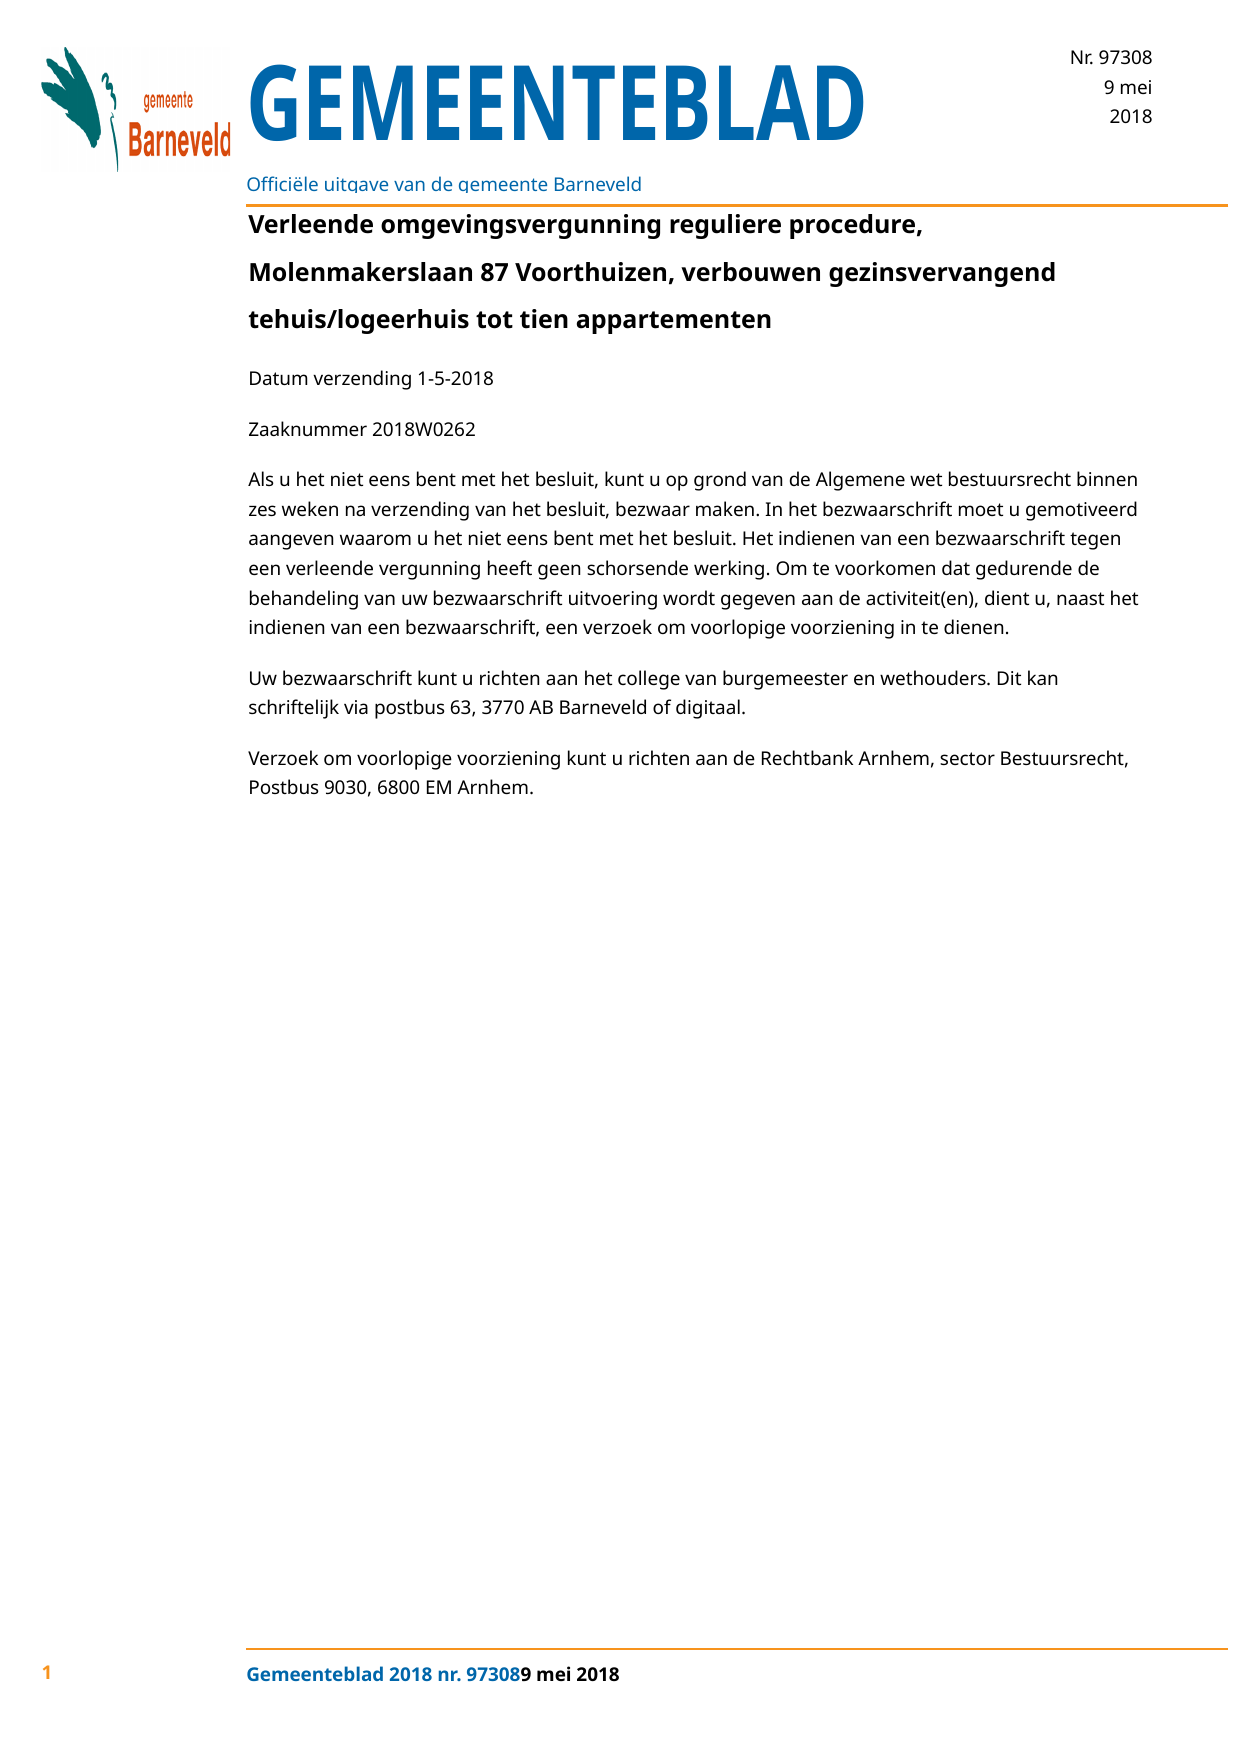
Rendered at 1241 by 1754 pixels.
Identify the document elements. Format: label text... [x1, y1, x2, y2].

text Zaaknummer 2018W0262 [248, 416, 1152, 442]
text Verleende omgevingsvergunning reguliere procedure, Molenmakerslaan 87 Voorthuizen, verbouwen gezinsvervangend tehuis/logeerhuis tot tien appartementen [248, 207, 1152, 336]
text Verzoek om voorlopige voorziening kunt u richten aan de Rechtbank Arnhem, sector Bestuursrecht, Postbus 9030, 6800 EM Arnhem. [248, 745, 1152, 800]
text Datum verzending 1-5-2018 [248, 366, 1152, 391]
text Als u het niet eens bent met het besluit, kunt u op grond van de Algemene wet bestuursrecht binnen zes weken na verzending van het besluit, bezwaar maken. In het bezwaarschrift moet u gemotiveerd aangeven waarom u het niet eens bent met het besluit. Het indienen van een bezwaarschrift tegen een verleende vergunning heeft geen schorsende werking. Om te voorkomen dat gedurende de behandeling van uw bezwaarschrift uitvoering wordt gegeven aan de activiteit(en), dient u, naast het indienen van een bezwaarschrift, een verzoek om voorlopige voorziening in te dienen. [248, 466, 1152, 640]
text Uw bezwaarschrift kunt u richten aan het college van burgemeester en wethouders. Dit kan schriftelijk via postbus 63, 3770 AB Barneveld of digitaal. [248, 665, 1152, 720]
picture [41, 47, 231, 172]
